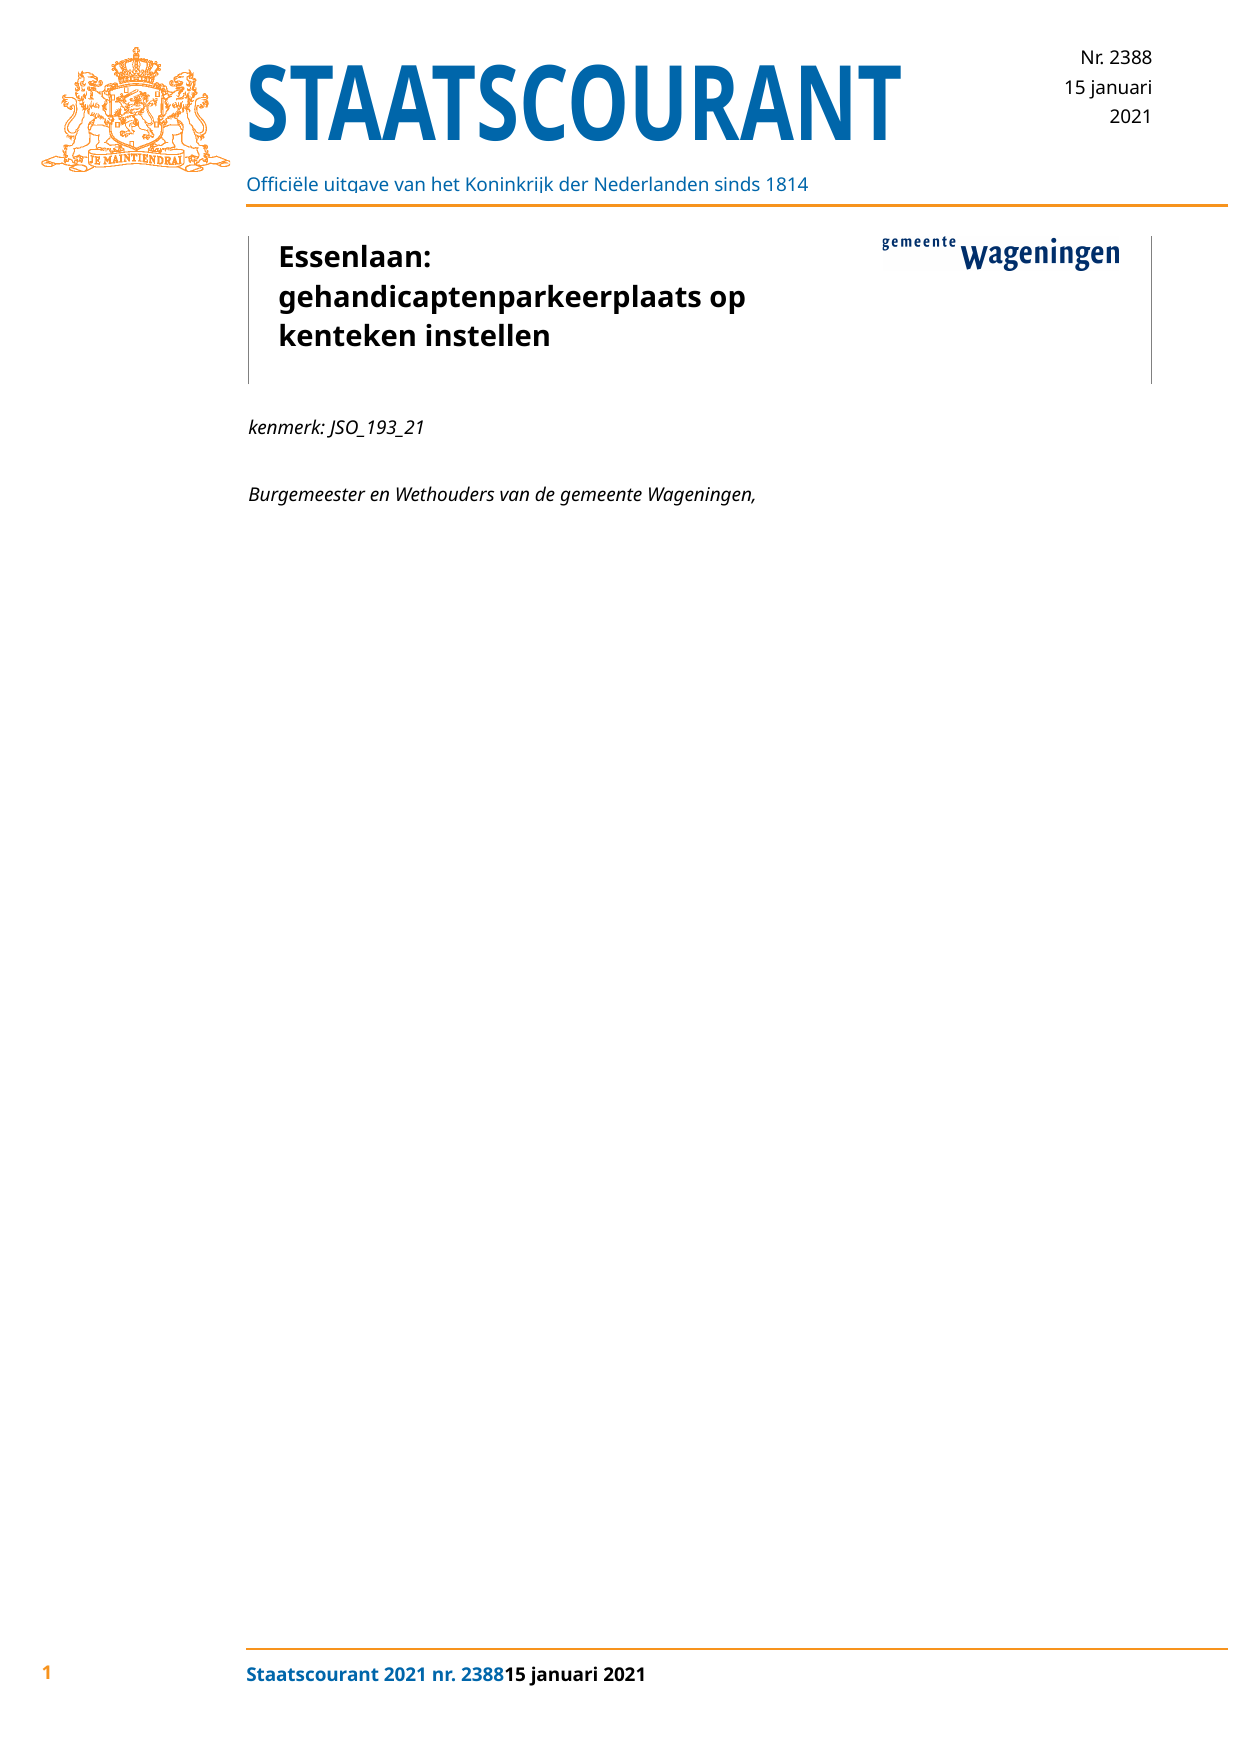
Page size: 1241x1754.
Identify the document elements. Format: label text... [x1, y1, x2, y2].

text Burgemeester en Wethouders van de gemeente Wageningen, [248, 482, 1152, 507]
table_header Essenlaan: gehandicaptenparkeerplaats op kenteken instellen [249, 236, 850, 384]
picture [882, 236, 1119, 271]
table_header [850, 236, 1151, 384]
picture [41, 47, 231, 172]
text kenmerk: JSO_193_21 [248, 414, 1152, 440]
